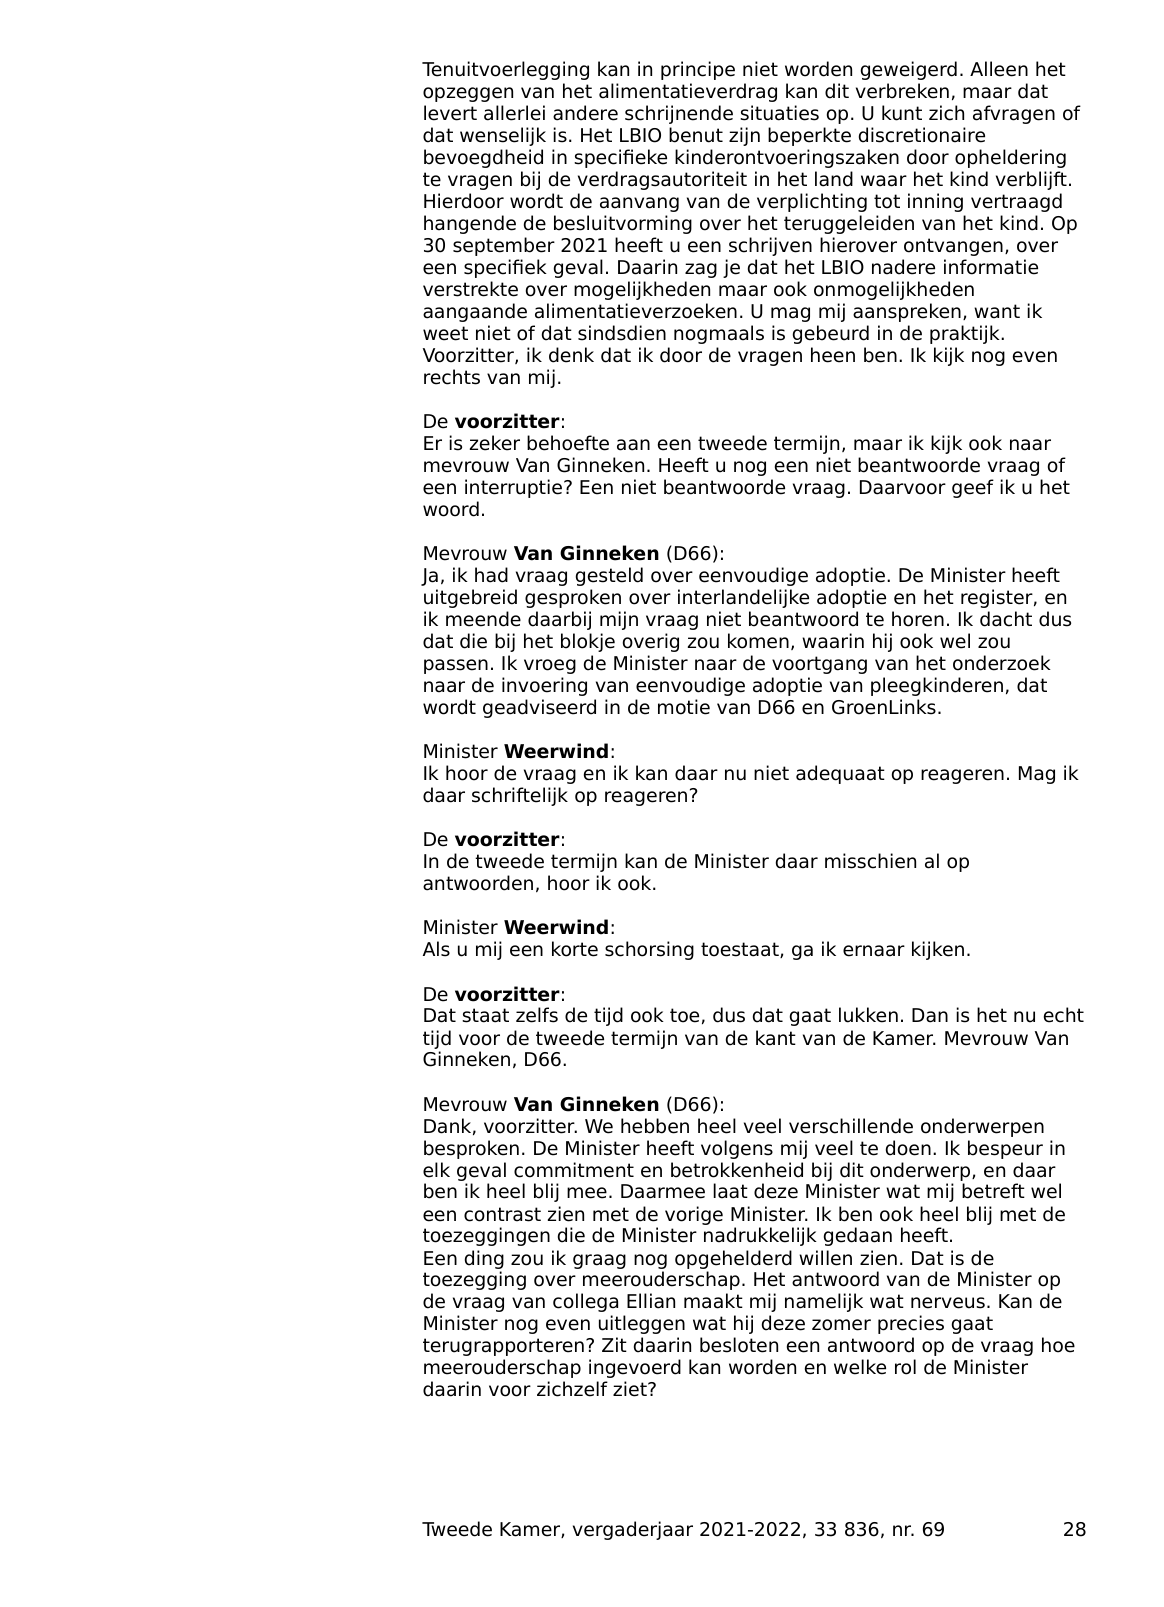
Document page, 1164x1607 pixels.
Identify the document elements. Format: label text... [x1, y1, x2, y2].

text De voorzitter: [422, 829, 1087, 851]
text Voorzitter, ik denk dat ik door de vragen heen ben. Ik kijk nog even rechts van mij. [422, 345, 1087, 389]
text In de tweede termijn kan de Minister daar misschien al op antwoorden, hoor ik ook. [422, 851, 1087, 895]
text Tenuitvoerlegging kan in principe niet worden geweigerd. Alleen het opzeggen van het alimentatieverdrag kan dit verbreken, maar dat levert allerlei andere schrijnende situaties op. U kunt zich afvragen of dat wenselijk is. Het LBIO benut zijn beperkte discretionaire bevoegdheid in specifieke kinderontvoeringszaken door opheldering te vragen bij de verdragsautoriteit in het land waar het kind verblijft. Hierdoor wordt de aanvang van de verplichting tot inning vertraagd hangende de besluitvorming over het teruggeleiden van het kind. Op 30 september 2021 heeft u een schrijven hierover ontvangen, over een specifiek geval. Daarin zag je dat het LBIO nadere informatie verstrekte over mogelijkheden maar ook onmogelijkheden aangaande alimentatieverzoeken. U mag mij aanspreken, want ik weet niet of dat sindsdien nogmaals is gebeurd in de praktijk. [422, 59, 1087, 345]
text De voorzitter: [422, 411, 1087, 433]
text Dat staat zelfs de tijd ook toe, dus dat gaat lukken. Dan is het nu echt tijd voor de tweede termijn van de kant van de Kamer. Mevrouw Van Ginneken, D66. [422, 1005, 1087, 1071]
text Mevrouw Van Ginneken (D66): [422, 1093, 1087, 1116]
text Als u mij een korte schorsing toestaat, ga ik ernaar kijken. [422, 939, 1087, 961]
text Een ding zou ik graag nog opgehelderd willen zien. Dat is de toezegging over meerouderschap. Het antwoord van de Minister op de vraag van collega Ellian maakt mij namelijk wat nerveus. Kan de Minister nog even uitleggen wat hij deze zomer precies gaat terugrapporteren? Zit daarin besloten een antwoord op de vraag hoe meerouderschap ingevoerd kan worden en welke rol de Minister daarin voor zichzelf ziet? [422, 1247, 1087, 1401]
text Mevrouw Van Ginneken (D66): [422, 543, 1087, 565]
text Ik hoor de vraag en ik kan daar nu niet adequaat op reageren. Mag ik daar schriftelijk op reageren? [422, 763, 1087, 807]
text Ja, ik had vraag gesteld over eenvoudige adoptie. De Minister heeft uitgebreid gesproken over interlandelijke adoptie en het register, en ik meende daarbij mijn vraag niet beantwoord te horen. Ik dacht dus dat die bij het blokje overig zou komen, waarin hij ook wel zou passen. Ik vroeg de Minister naar de voortgang van het onderzoek naar de invoering van eenvoudige adoptie van pleegkinderen, dat wordt geadviseerd in de motie van D66 en GroenLinks. [422, 565, 1087, 719]
text Er is zeker behoefte aan een tweede termijn, maar ik kijk ook naar mevrouw Van Ginneken. Heeft u nog een niet beantwoorde vraag of een interruptie? Een niet beantwoorde vraag. Daarvoor geef ik u het woord. [422, 433, 1087, 521]
text Minister Weerwind: [422, 741, 1087, 763]
text Minister Weerwind: [422, 917, 1087, 939]
text Dank, voorzitter. We hebben heel veel verschillende onderwerpen besproken. De Minister heeft volgens mij veel te doen. Ik bespeur in elk geval commitment en betrokkenheid bij dit onderwerp, en daar ben ik heel blij mee. Daarmee laat deze Minister wat mij betreft wel een contrast zien met de vorige Minister. Ik ben ook heel blij met de toezeggingen die de Minister nadrukkelijk gedaan heeft. [422, 1116, 1087, 1247]
text De voorzitter: [422, 983, 1087, 1005]
